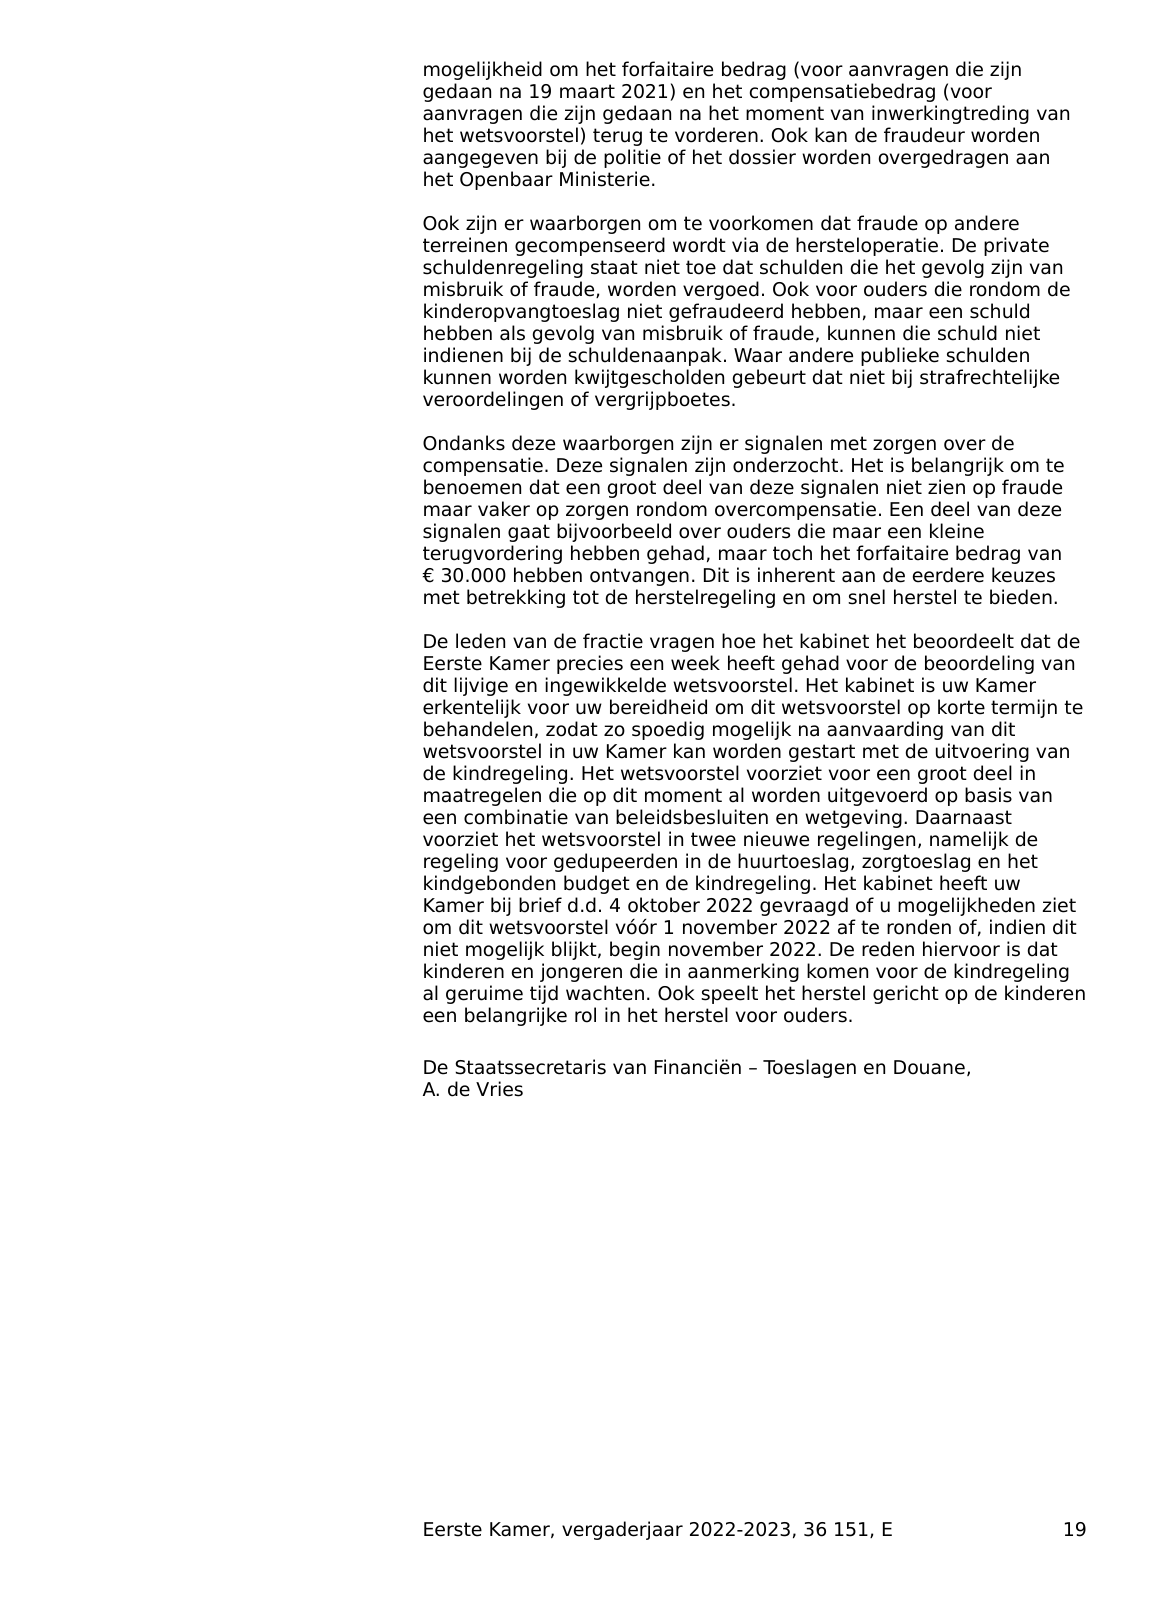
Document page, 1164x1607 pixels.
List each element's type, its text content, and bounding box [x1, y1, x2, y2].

text De leden van de fractie vragen hoe het kabinet het beoordeelt dat de Eerste Kamer precies een week heeft gehad voor de beoordeling van dit lijvige en ingewikkelde wetsvoorstel. Het kabinet is uw Kamer erkentelijk voor uw bereidheid om dit wetsvoorstel op korte termijn te behandelen, zodat zo spoedig mogelijk na aanvaarding van dit wetsvoorstel in uw Kamer kan worden gestart met de uitvoering van de kindregeling. Het wetsvoorstel voorziet voor een groot deel in maatregelen die op dit moment al worden uitgevoerd op basis van een combinatie van beleidsbesluiten en wetgeving. Daarnaast voorziet het wetsvoorstel in twee nieuwe regelingen, namelijk de regeling voor gedupeerden in de huurtoeslag, zorgtoeslag en het kindgebonden budget en de kindregeling. Het kabinet heeft uw Kamer bij brief d.d. 4 oktober 2022 gevraagd of u mogelijkheden ziet om dit wetsvoorstel vóór 1 november 2022 af te ronden of, indien dit niet mogelijk blijkt, begin november 2022. De reden hiervoor is dat kinderen en jongeren die in aanmerking komen voor de kindregeling al geruime tijd wachten. Ook speelt het herstel gericht op de kinderen een belangrijke rol in het herstel voor ouders. [422, 631, 1087, 1027]
text Ook zijn er waarborgen om te voorkomen dat fraude op andere terreinen gecompenseerd wordt via de hersteloperatie. De private schuldenregeling staat niet toe dat schulden die het gevolg zijn van misbruik of fraude, worden vergoed. Ook voor ouders die rondom de kinderopvangtoeslag niet gefraudeerd hebben, maar een schuld hebben als gevolg van misbruik of fraude, kunnen die schuld niet indienen bij de schuldenaanpak. Waar andere publieke schulden kunnen worden kwijtgescholden gebeurt dat niet bij strafrechtelijke veroordelingen of vergrijpboetes. [422, 213, 1087, 411]
text mogelijkheid om het forfaitaire bedrag (voor aanvragen die zijn gedaan na 19 maart 2021) en het compensatiebedrag (voor aanvragen die zijn gedaan na het moment van inwerkingtreding van het wetsvoorstel) terug te vorderen. Ook kan de fraudeur worden aangegeven bij de politie of het dossier worden overgedragen aan het Openbaar Ministerie. [422, 59, 1087, 191]
text De Staatssecretaris van Financiën – Toeslagen en Douane, A. de Vries [422, 1057, 1087, 1101]
text Ondanks deze waarborgen zijn er signalen met zorgen over de compensatie. Deze signalen zijn onderzocht. Het is belangrijk om te benoemen dat een groot deel van deze signalen niet zien op fraude maar vaker op zorgen rondom overcompensatie. Een deel van deze signalen gaat bijvoorbeeld over ouders die maar een kleine terugvordering hebben gehad, maar toch het forfaitaire bedrag van € 30.000 hebben ontvangen. Dit is inherent aan de eerdere keuzes met betrekking tot de herstelregeling en om snel herstel te bieden. [422, 433, 1087, 609]
